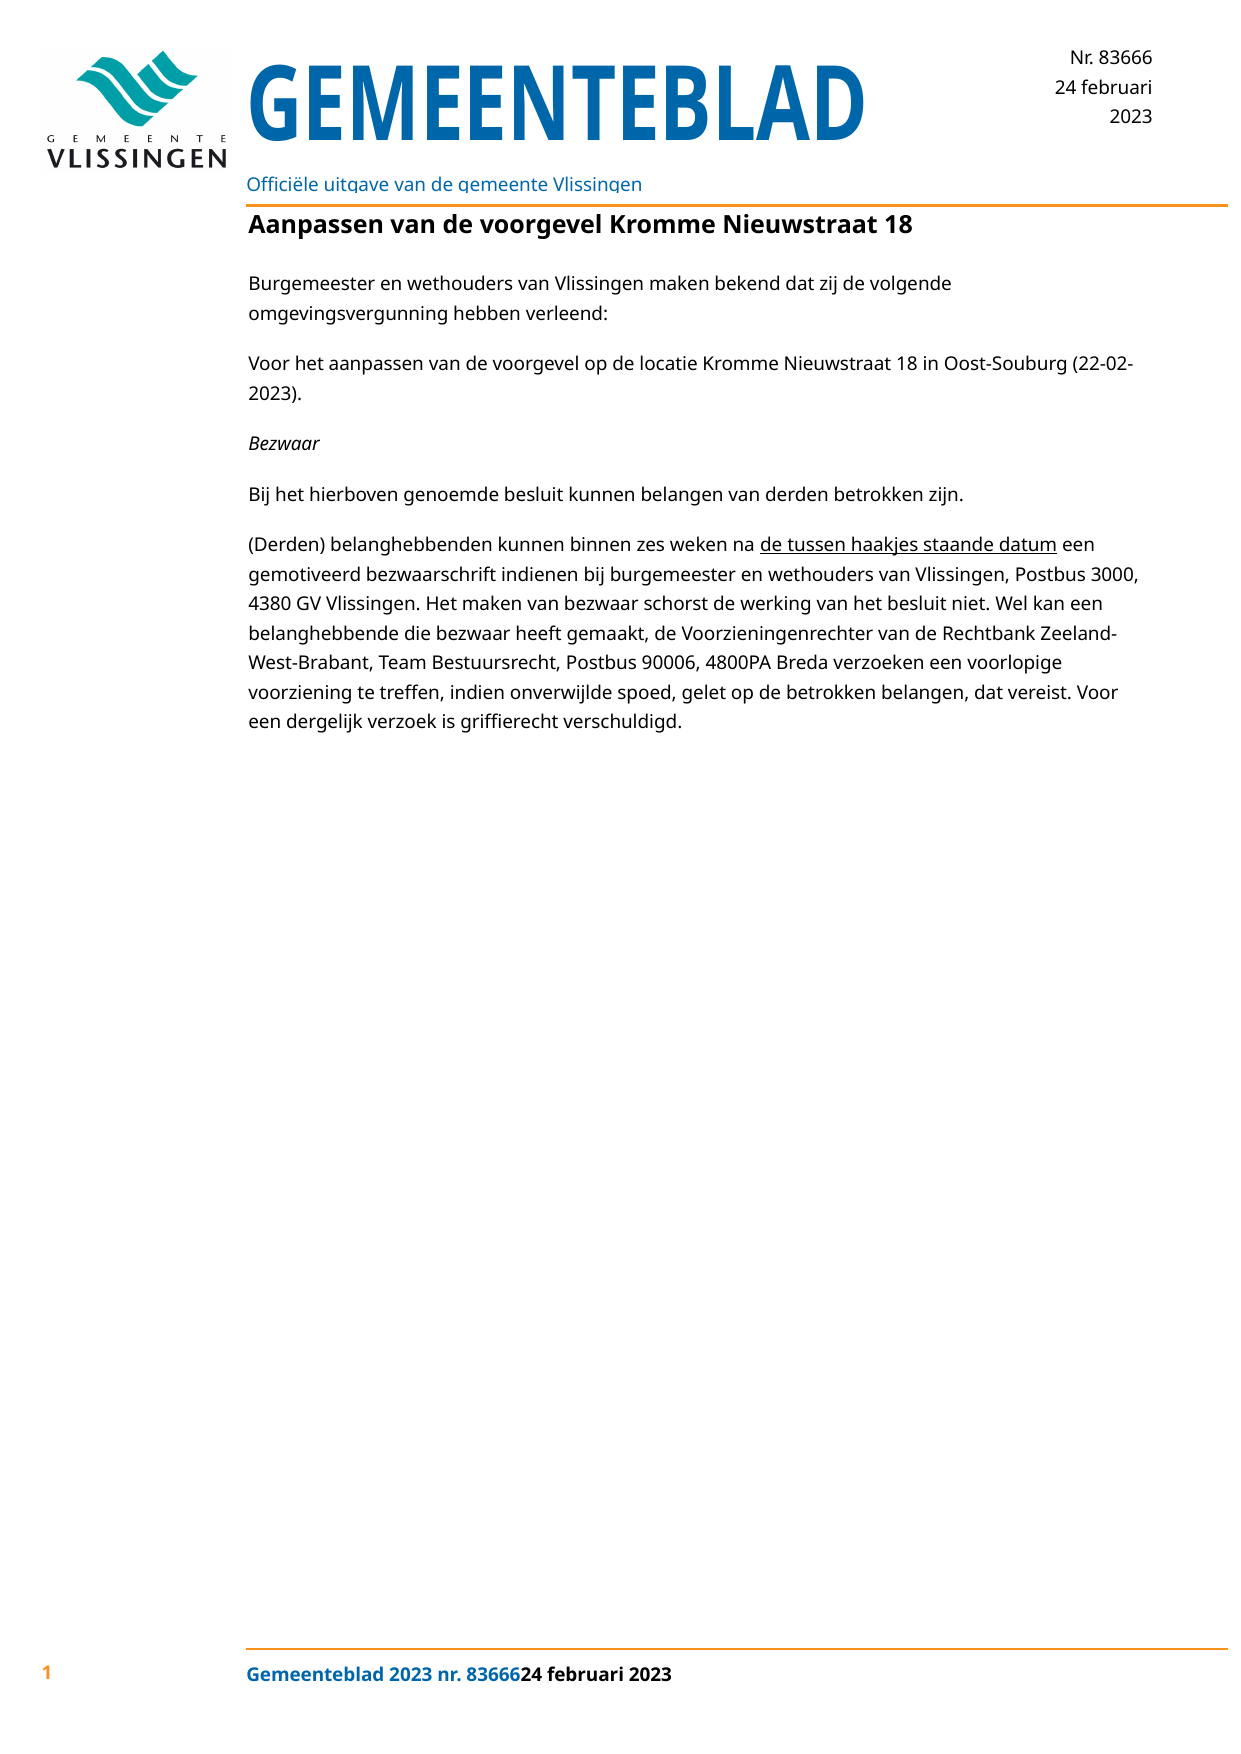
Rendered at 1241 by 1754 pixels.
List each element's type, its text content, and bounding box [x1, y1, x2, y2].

picture [41, 47, 231, 172]
text Bij het hierboven genoemde besluit kunnen belangen van derden betrokken zijn. [248, 481, 1152, 506]
text (Derden) belanghebbenden kunnen binnen zes weken na de tussen haakjes staande datum een gemotiveerd bezwaarschrift indienen bij burgemeester en wethouders van Vlissingen, Postbus 3000, 4380 GV Vlissingen. Het maken van bezwaar schorst de werking van het besluit niet. Wel kan een belanghebbende die bezwaar heeft gemaakt, de Voorzieningenrechter van de Rechtbank Zeeland-West-Brabant, Team Bestuursrecht, Postbus 90006, 4800PA Breda verzoeken een voorlopige voorziening te treffen, indien onverwijlde spoed, gelet op de betrokken belangen, dat vereist. Voor een dergelijk verzoek is griffierecht verschuldigd. [248, 531, 1152, 734]
text Bezwaar [248, 430, 1152, 456]
text Burgemeester en wethouders van Vlissingen maken bekend dat zij de volgende omgevingsvergunning hebben verleend: [248, 270, 1152, 326]
text Voor het aanpassen van de voorgevel op de locatie Kromme Nieuwstraat 18 in Oost-Souburg (22-02-2023). [248, 350, 1152, 406]
text Aanpassen van de voorgevel Kromme Nieuwstraat 18 [248, 207, 1152, 241]
